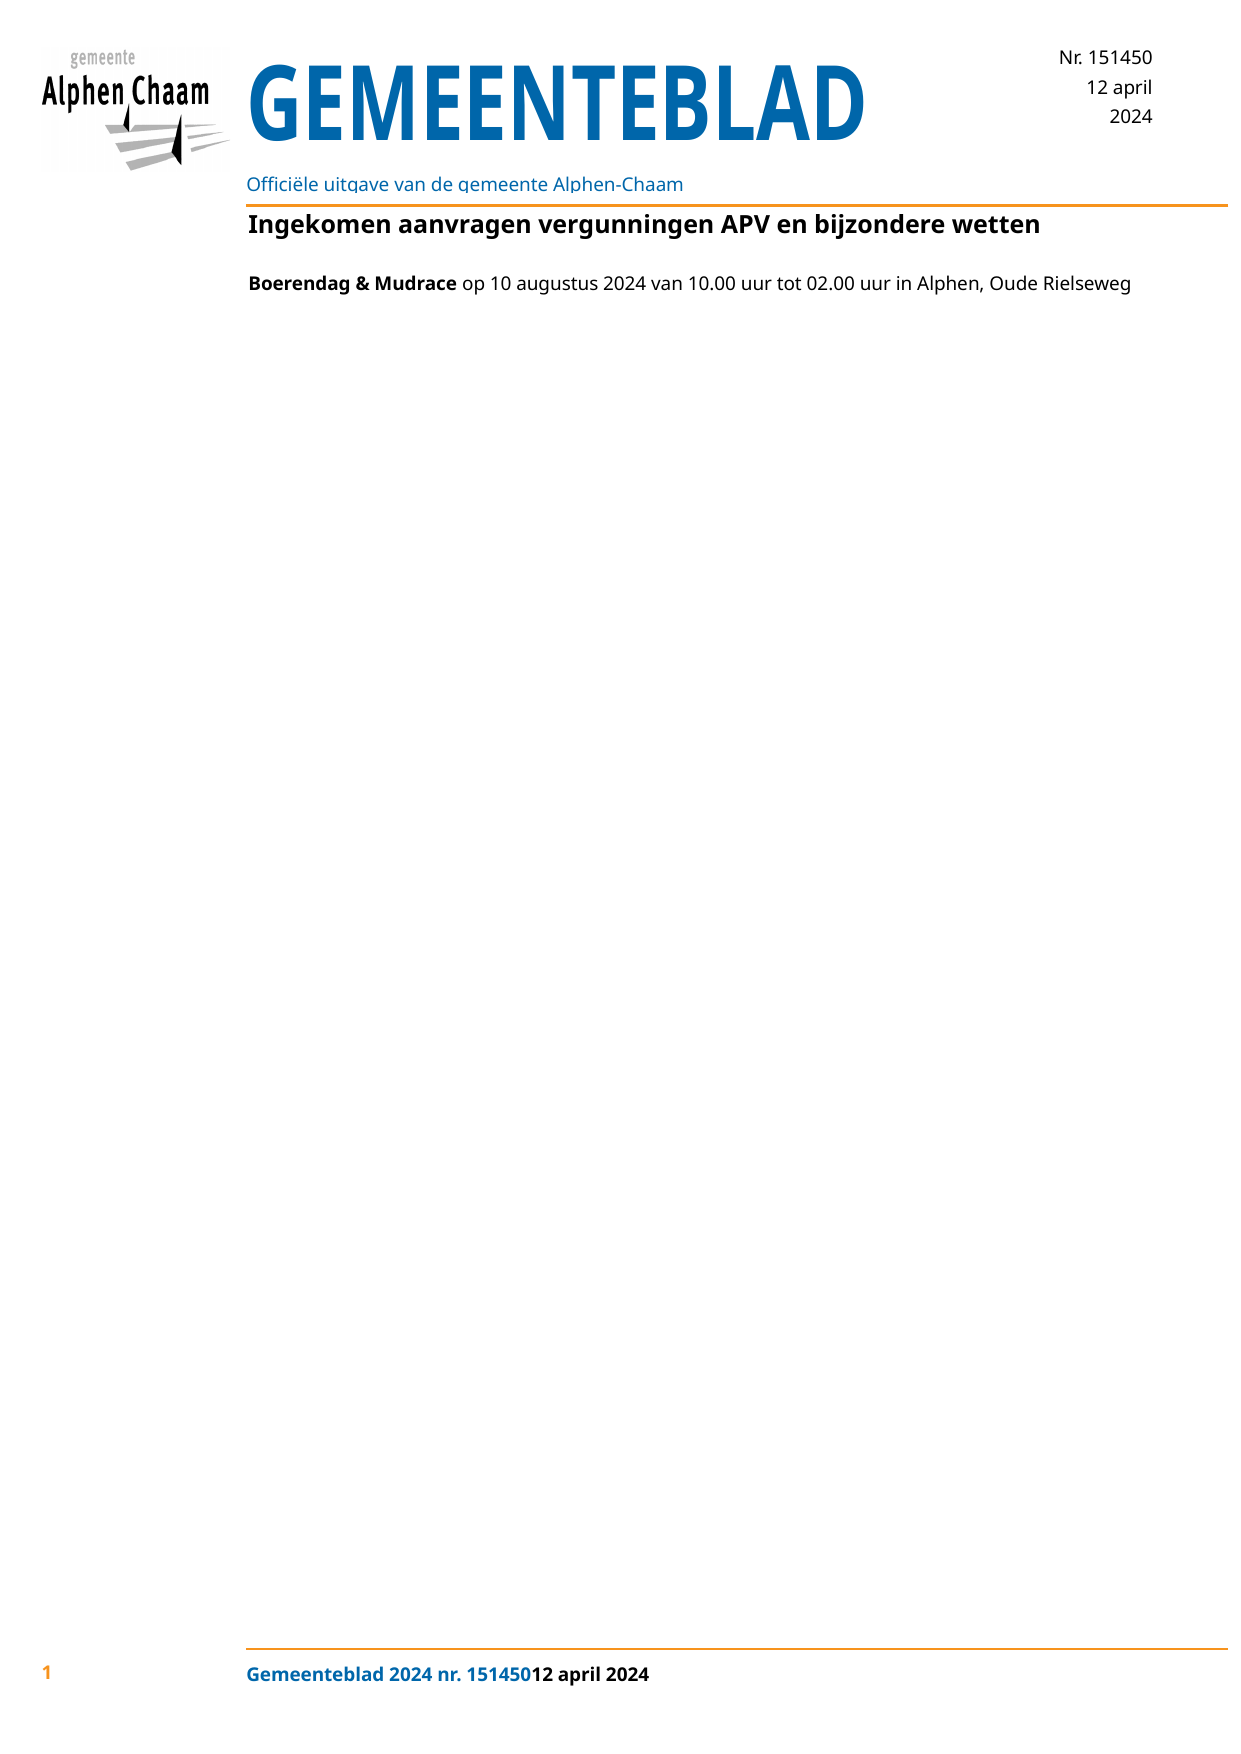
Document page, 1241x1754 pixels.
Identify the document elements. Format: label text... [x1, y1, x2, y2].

text Boerendag & Mudrace op 10 augustus 2024 van 10.00 uur tot 02.00 uur in Alphen, Oude Rielseweg [248, 270, 1152, 296]
picture [41, 47, 231, 172]
text Ingekomen aanvragen vergunningen APV en bijzondere wetten [248, 207, 1152, 241]
